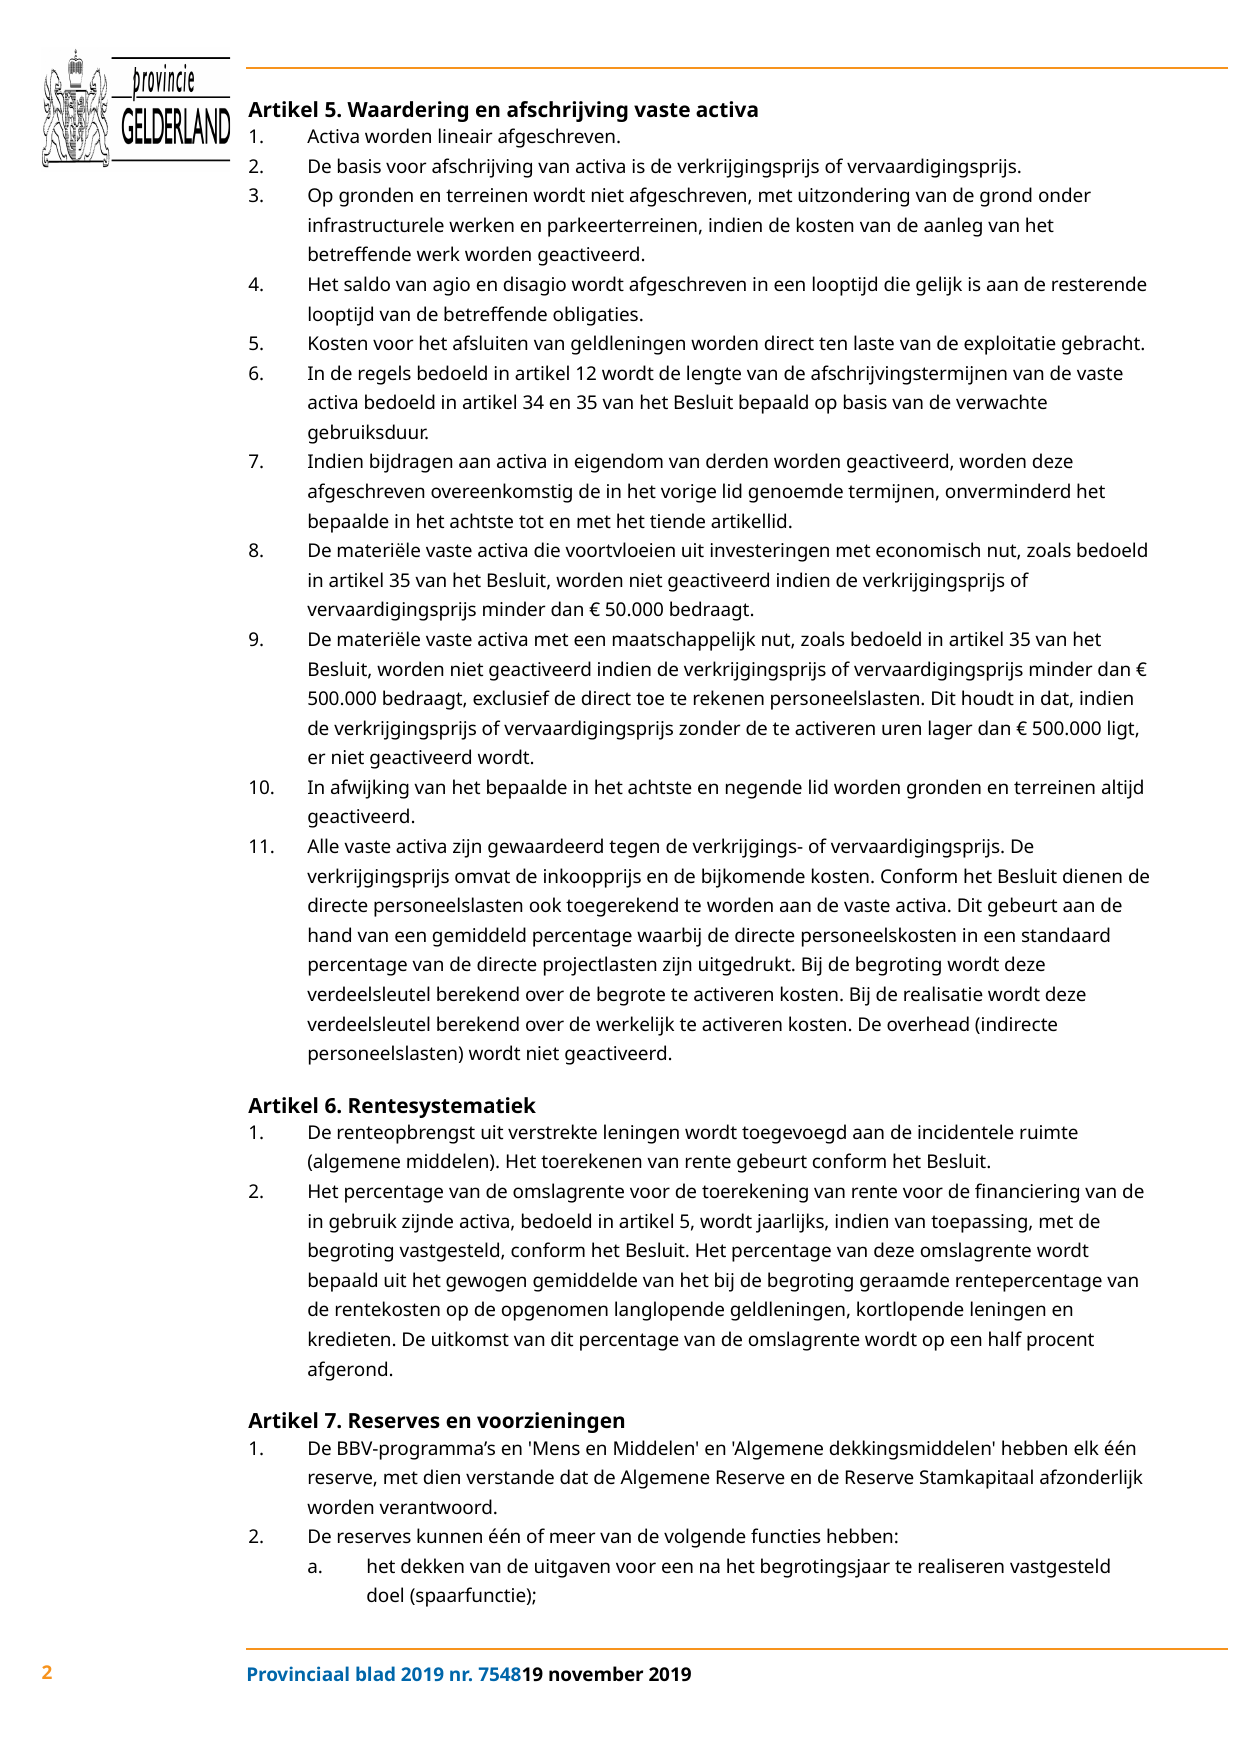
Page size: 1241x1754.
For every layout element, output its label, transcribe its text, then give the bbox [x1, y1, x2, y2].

list De materiële vaste activa die voortvloeien uit investeringen met economisch nut, zoals bedoeld in artikel 35 van het Besluit, worden niet geactiveerd indien de verkrijgingsprijs of vervaardigingsprijs minder dan € 50.000 bedraagt. [248, 537, 1152, 622]
list Activa worden lineair afgeschreven. [248, 123, 1152, 149]
list Het percentage van de omslagrente voor de toerekening van rente voor de financiering van de in gebruik zijnde activa, bedoeld in artikel 5, wordt jaarlijks, indien van toepassing, met de begroting vastgesteld, conform het Besluit. Het percentage van deze omslagrente wordt bepaald uit het gewogen gemiddelde van het bij de begroting geraamde rentepercentage van de rentekosten op de opgenomen langlopende geldleningen, kortlopende leningen en kredieten. De uitkomst van dit percentage van de omslagrente wordt op een half procent afgerond. [248, 1178, 1152, 1382]
list Op gronden en terreinen wordt niet afgeschreven, met uitzondering van de grond onder infrastructurele werken en parkeerterreinen, indien de kosten van de aanleg van het betreffende werk worden geactiveerd. [248, 182, 1152, 267]
list De materiële vaste activa met een maatschappelijk nut, zoals bedoeld in artikel 35 van het Besluit, worden niet geactiveerd indien de verkrijgingsprijs of vervaardigingsprijs minder dan € 500.000 bedraagt, exclusief de direct toe te rekenen personeelslasten. Dit houdt in dat, indien de verkrijgingsprijs of vervaardigingsprijs zonder de te activeren uren lager dan € 500.000 ligt, er niet geactiveerd wordt. [248, 626, 1152, 770]
text Artikel 5. Waardering en afschrijving vaste activa [248, 95, 1152, 123]
picture [41, 47, 231, 172]
list Alle vaste activa zijn gewaardeerd tegen de verkrijgings- of vervaardigingsprijs. De verkrijgingsprijs omvat de inkoopprijs en de bijkomende kosten. Conform het Besluit dienen de directe personeelslasten ook toegerekend te worden aan de vaste activa. Dit gebeurt aan de hand van een gemiddeld percentage waarbij de directe personeelskosten in een standaard percentage van de directe projectlasten zijn uitgedrukt. Bij de begroting wordt deze verdeelsleutel berekend over de begrote te activeren kosten. Bij de realisatie wordt deze verdeelsleutel berekend over de werkelijk te activeren kosten. De overhead (indirecte personeelslasten) wordt niet geactiveerd. [248, 833, 1152, 1066]
list In de regels bedoeld in artikel 12 wordt de lengte van de afschrijvingstermijnen van de vaste activa bedoeld in artikel 34 en 35 van het Besluit bepaald op basis van de verwachte gebruiksduur. [248, 360, 1152, 445]
list De BBV-programma’s en 'Mens en Middelen' en 'Algemene dekkingsmiddelen' hebben elk één reserve, met dien verstande dat de Algemene Reserve en de Reserve Stamkapitaal afzonderlijk worden verantwoord. [248, 1435, 1152, 1519]
list De renteopbrengst uit verstrekte leningen wordt toegevoegd aan de incidentele ruimte (algemene middelen). Het toerekenen van rente gebeurt conform het Besluit. [248, 1119, 1152, 1174]
list het dekken van de uitgaven voor een na het begrotingsjaar te realiseren vastgesteld doel (spaarfunctie); [307, 1553, 1152, 1608]
list De reserves kunnen één of meer van de volgende functies hebben: [248, 1523, 1152, 1549]
list In afwijking van het bepaalde in het achtste en negende lid worden gronden en terreinen altijd geactiveerd. [248, 774, 1152, 829]
text Artikel 7. Reserves en voorzieningen [248, 1406, 1152, 1435]
list Kosten voor het afsluiten van geldleningen worden direct ten laste van de exploitatie gebracht. [248, 330, 1152, 356]
list Het saldo van agio en disagio wordt afgeschreven in een looptijd die gelijk is aan de resterende looptijd van de betreffende obligaties. [248, 271, 1152, 326]
list De basis voor afschrijving van activa is de verkrijgingsprijs of vervaardigingsprijs. [248, 153, 1152, 178]
text Artikel 6. Rentesystematiek [248, 1091, 1152, 1119]
list Indien bijdragen aan activa in eigendom van derden worden geactiveerd, worden deze afgeschreven overeenkomstig de in het vorige lid genoemde termijnen, onverminderd het bepaalde in het achtste tot en met het tiende artikellid. [248, 449, 1152, 533]
